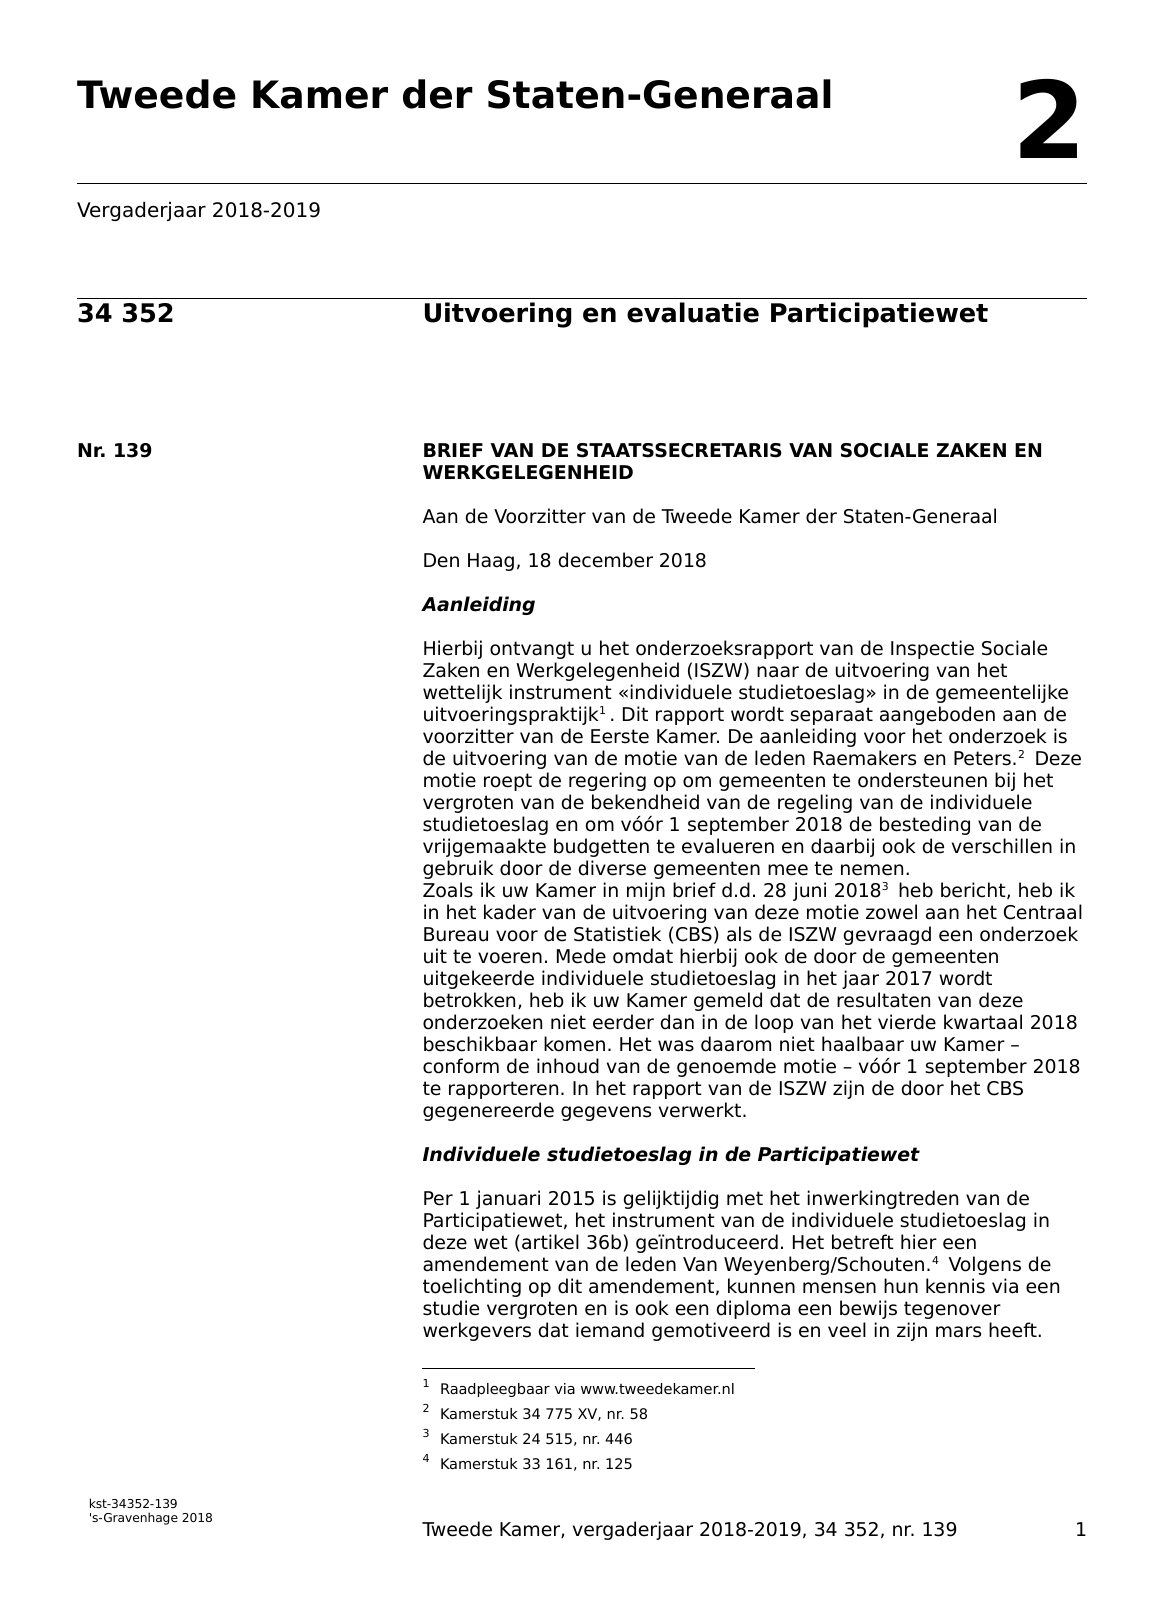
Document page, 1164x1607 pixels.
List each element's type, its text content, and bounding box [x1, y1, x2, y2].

text Raadpleegbaar via www.tweedekamer.nl [422, 1377, 1087, 1399]
subtitle Nr. 139 BRIEF VAN DE STAATSSECRETARIS VAN SOCIALE ZAKEN EN WERKGELEGENHEID [77, 440, 1087, 484]
text Aan de Voorzitter van de Tweede Kamer der Staten-Generaal [422, 506, 1087, 528]
text Per 1 januari 2015 is gelijktijdig met het inwerkingtreden van de Participatiewet, het instrument van de individuele studietoeslag in deze wet (artikel 36b) geïntroduceerd. Het betreft hier een amendement van de leden Van Weyenberg/Schouten. Volgens de toelichting op dit amendement, kunnen mensen hun kennis via een studie vergroten en is ook een diploma een bewijs tegenover werkgevers dat iemand gemotiveerd is en veel in zijn mars heeft. [422, 1188, 1087, 1342]
text 's-Gravenhage 2018 [88, 1511, 323, 1525]
table_header Tweede Kamer der Staten-Generaal [77, 59, 886, 183]
subtitle Individuele studietoeslag in de Participatiewet [422, 1144, 1087, 1166]
subtitle Aanleiding [422, 594, 1087, 616]
text Den Haag, 18 december 2018 [422, 550, 1087, 572]
table_header 2 [886, 59, 1087, 183]
text Hierbij ontvangt u het onderzoeksrapport van de Inspectie Sociale Zaken en Werkgelegenheid (ISZW) naar de uitvoering van het wettelijk instrument «individuele studietoeslag» in de gemeentelijke uitvoeringspraktijk. Dit rapport wordt separaat aangeboden aan de voorzitter van de Eerste Kamer. De aanleiding voor het onderzoek is de uitvoering van de motie van de leden Raemakers en Peters. Deze motie roept de regering op om gemeenten te ondersteunen bij het vergroten van de bekendheid van de regeling van de individuele studietoeslag en om vóór 1 september 2018 de besteding van de vrijgemaakte budgetten te evalueren en daarbij ook de verschillen in gebruik door de diverse gemeenten mee te nemen. [422, 638, 1087, 880]
text Zoals ik uw Kamer in mijn brief d.d. 28 juni 2018 heb bericht, heb ik in het kader van de uitvoering van deze motie zowel aan het Centraal Bureau voor de Statistiek (CBS) als de ISZW gevraagd een onderzoek uit te voeren. Mede omdat hierbij ook de door de gemeenten uitgekeerde individuele studietoeslag in het jaar 2017 wordt betrokken, heb ik uw Kamer gemeld dat de resultaten van deze onderzoeken niet eerder dan in de loop van het vierde kwartaal 2018 beschikbaar komen. Het was daarom niet haalbaar uw Kamer – conform de inhoud van de genoemde motie – vóór 1 september 2018 te rapporteren. In het rapport van de ISZW zijn de door het CBS gegenereerde gegevens verwerkt. [422, 880, 1087, 1122]
subtitle 34 352 Uitvoering en evaluatie Participatiewet [77, 299, 1087, 329]
text Kamerstuk 24 515, nr. 446 [422, 1427, 1087, 1449]
text Kamerstuk 33 161, nr. 125 [422, 1452, 1087, 1474]
table_cell Vergaderjaar 2018-2019 [77, 184, 1087, 298]
text kst-34352-139 [88, 1497, 323, 1511]
text Kamerstuk 34 775 XV, nr. 58 [422, 1402, 1087, 1424]
